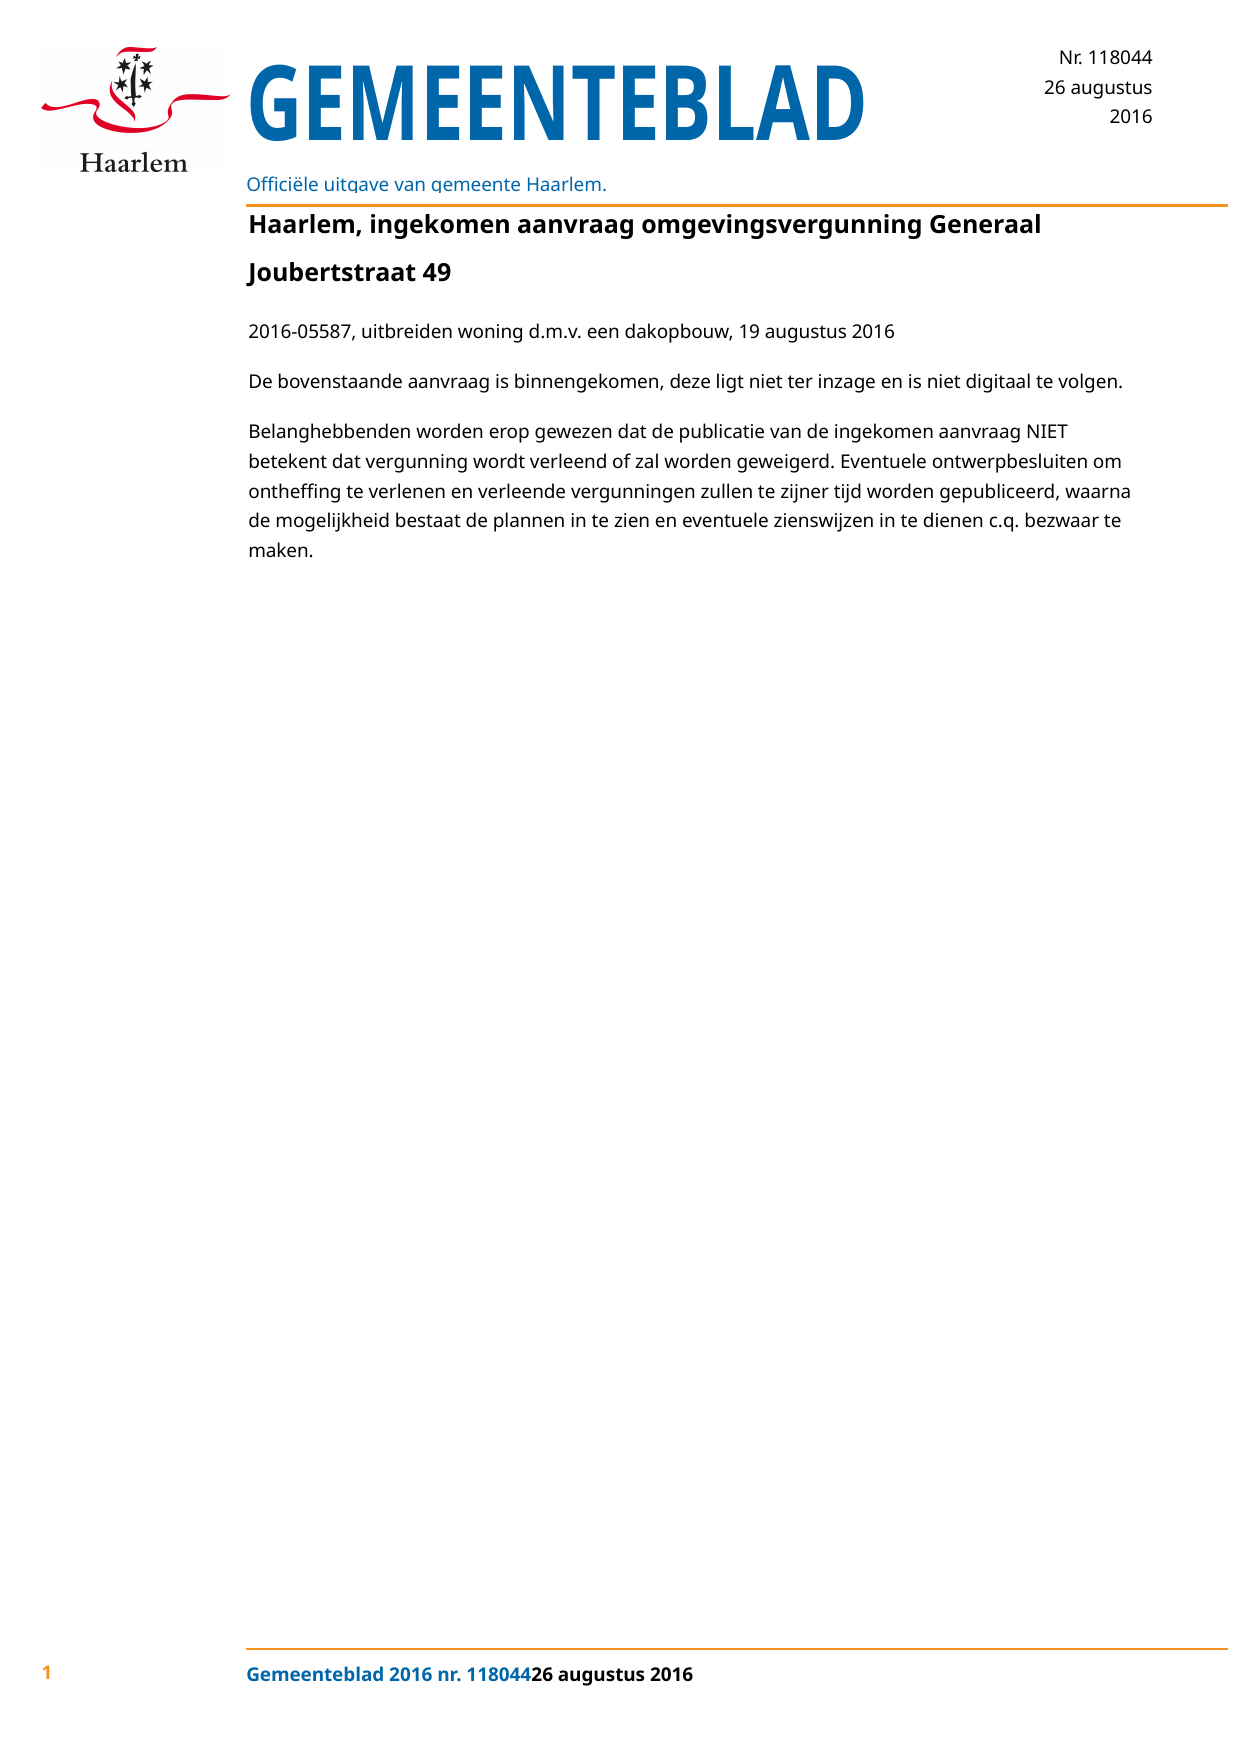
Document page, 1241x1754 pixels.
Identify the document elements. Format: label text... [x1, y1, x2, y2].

text Haarlem, ingekomen aanvraag omgevingsvergunning Generaal Joubertstraat 49 [248, 207, 1152, 288]
text 2016-05587, uitbreiden woning d.m.v. een dakopbouw, 19 augustus 2016 [248, 318, 1152, 344]
text De bovenstaande aanvraag is binnengekomen, deze ligt niet ter inzage en is niet digitaal te volgen. [248, 368, 1152, 394]
text Belanghebbenden worden erop gewezen dat de publicatie van de ingekomen aanvraag NIET betekent dat vergunning wordt verleend of zal worden geweigerd. Eventuele ontwerpbesluiten om ontheffing te verlenen en verleende vergunningen zullen te zijner tijd worden gepubliceerd, waarna de mogelijkheid bestaat de plannen in te zien en eventuele zienswijzen in te dienen c.q. bezwaar te maken. [248, 419, 1152, 563]
picture [41, 47, 231, 172]
